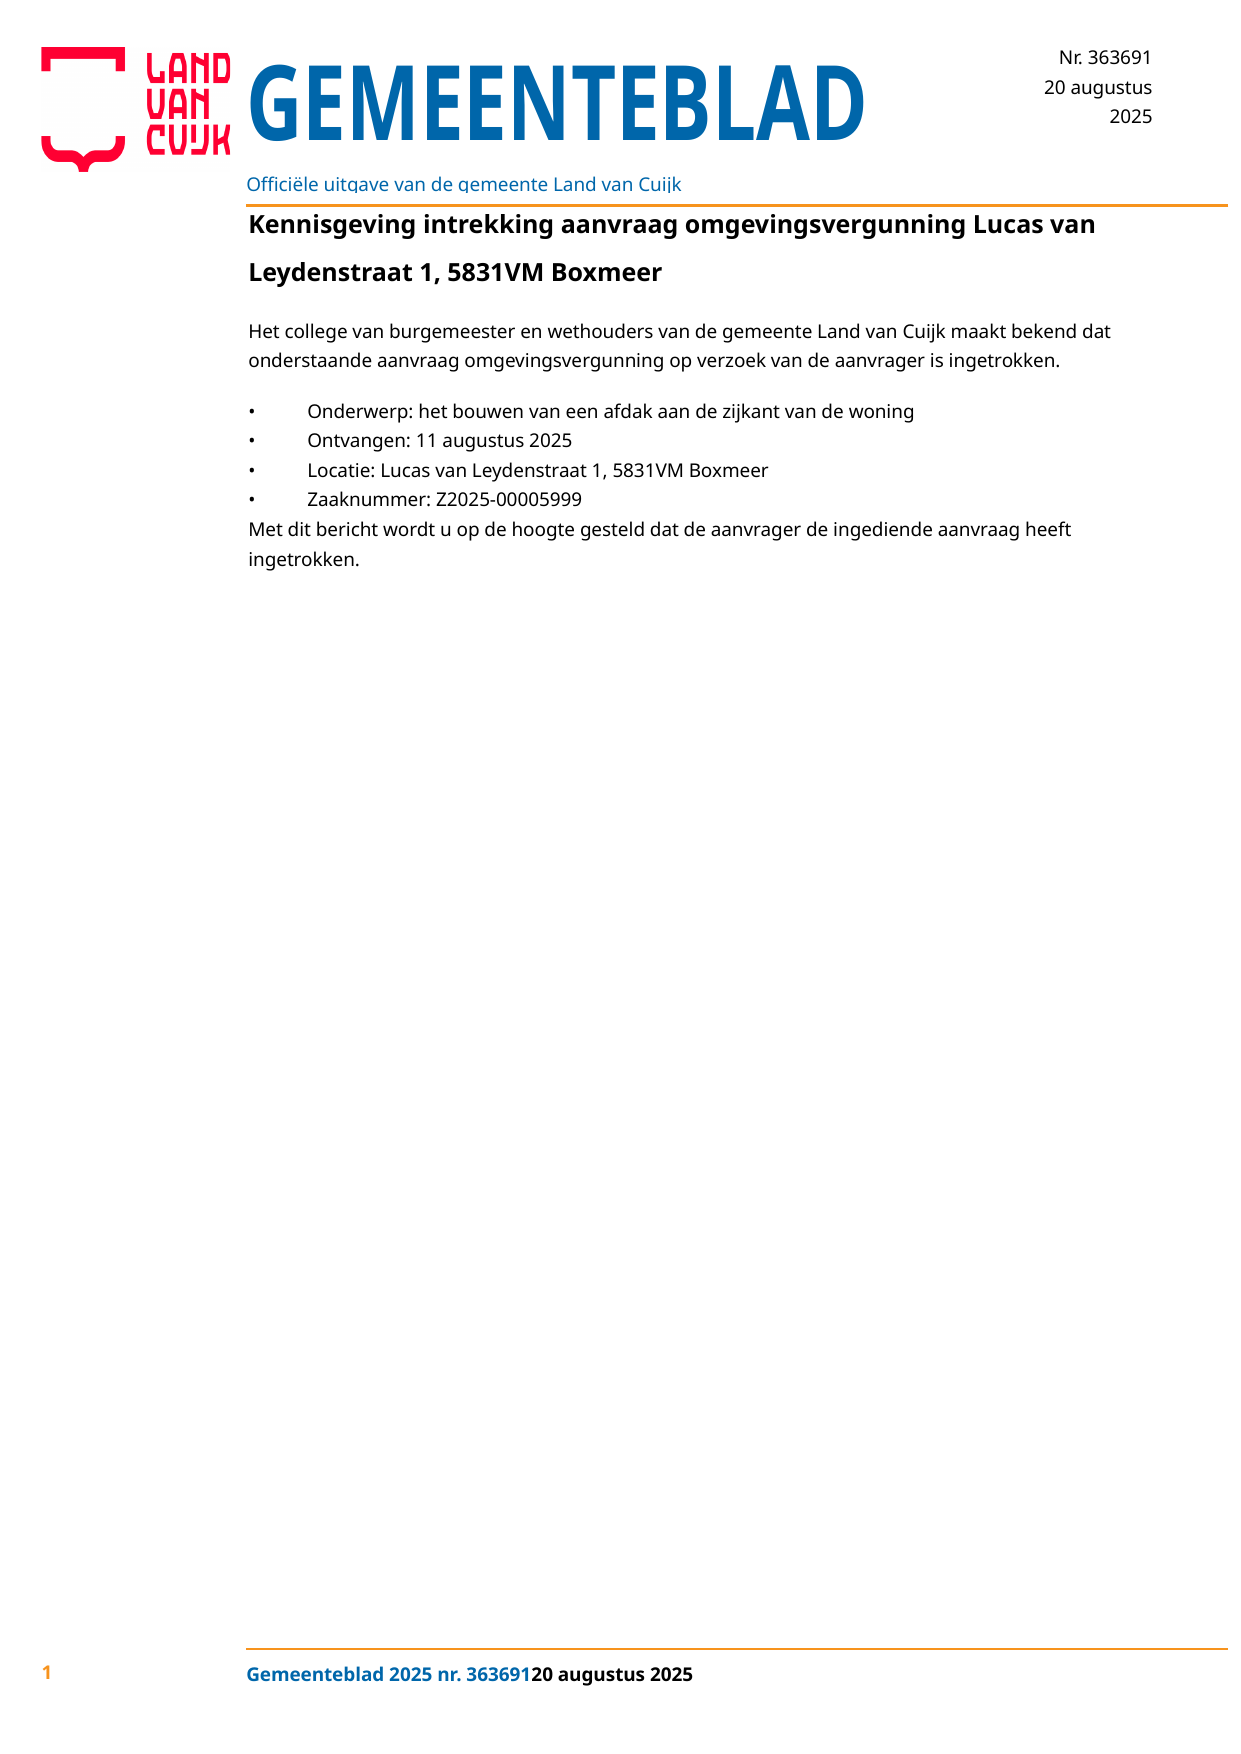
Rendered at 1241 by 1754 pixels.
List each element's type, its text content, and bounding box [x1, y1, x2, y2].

list Ontvangen: 11 augustus 2025 [248, 427, 1152, 453]
picture [41, 47, 231, 172]
list Onderwerp: het bouwen van een afdak aan de zijkant van de woning [248, 398, 1152, 424]
list Locatie: Lucas van Leydenstraat 1, 5831VM Boxmeer [248, 457, 1152, 483]
text Met dit bericht wordt u op de hoogte gesteld dat de aanvrager de ingediende aanvraag heeft ingetrokken. [248, 516, 1152, 572]
list Zaaknummer: Z2025-00005999 [248, 487, 1152, 512]
text Kennisgeving intrekking aanvraag omgevingsvergunning Lucas van Leydenstraat 1, 5831VM Boxmeer [248, 207, 1152, 288]
text Het college van burgemeester en wethouders van de gemeente Land van Cuijk maakt bekend dat onderstaande aanvraag omgevingsvergunning op verzoek van de aanvrager is ingetrokken. [248, 318, 1152, 373]
